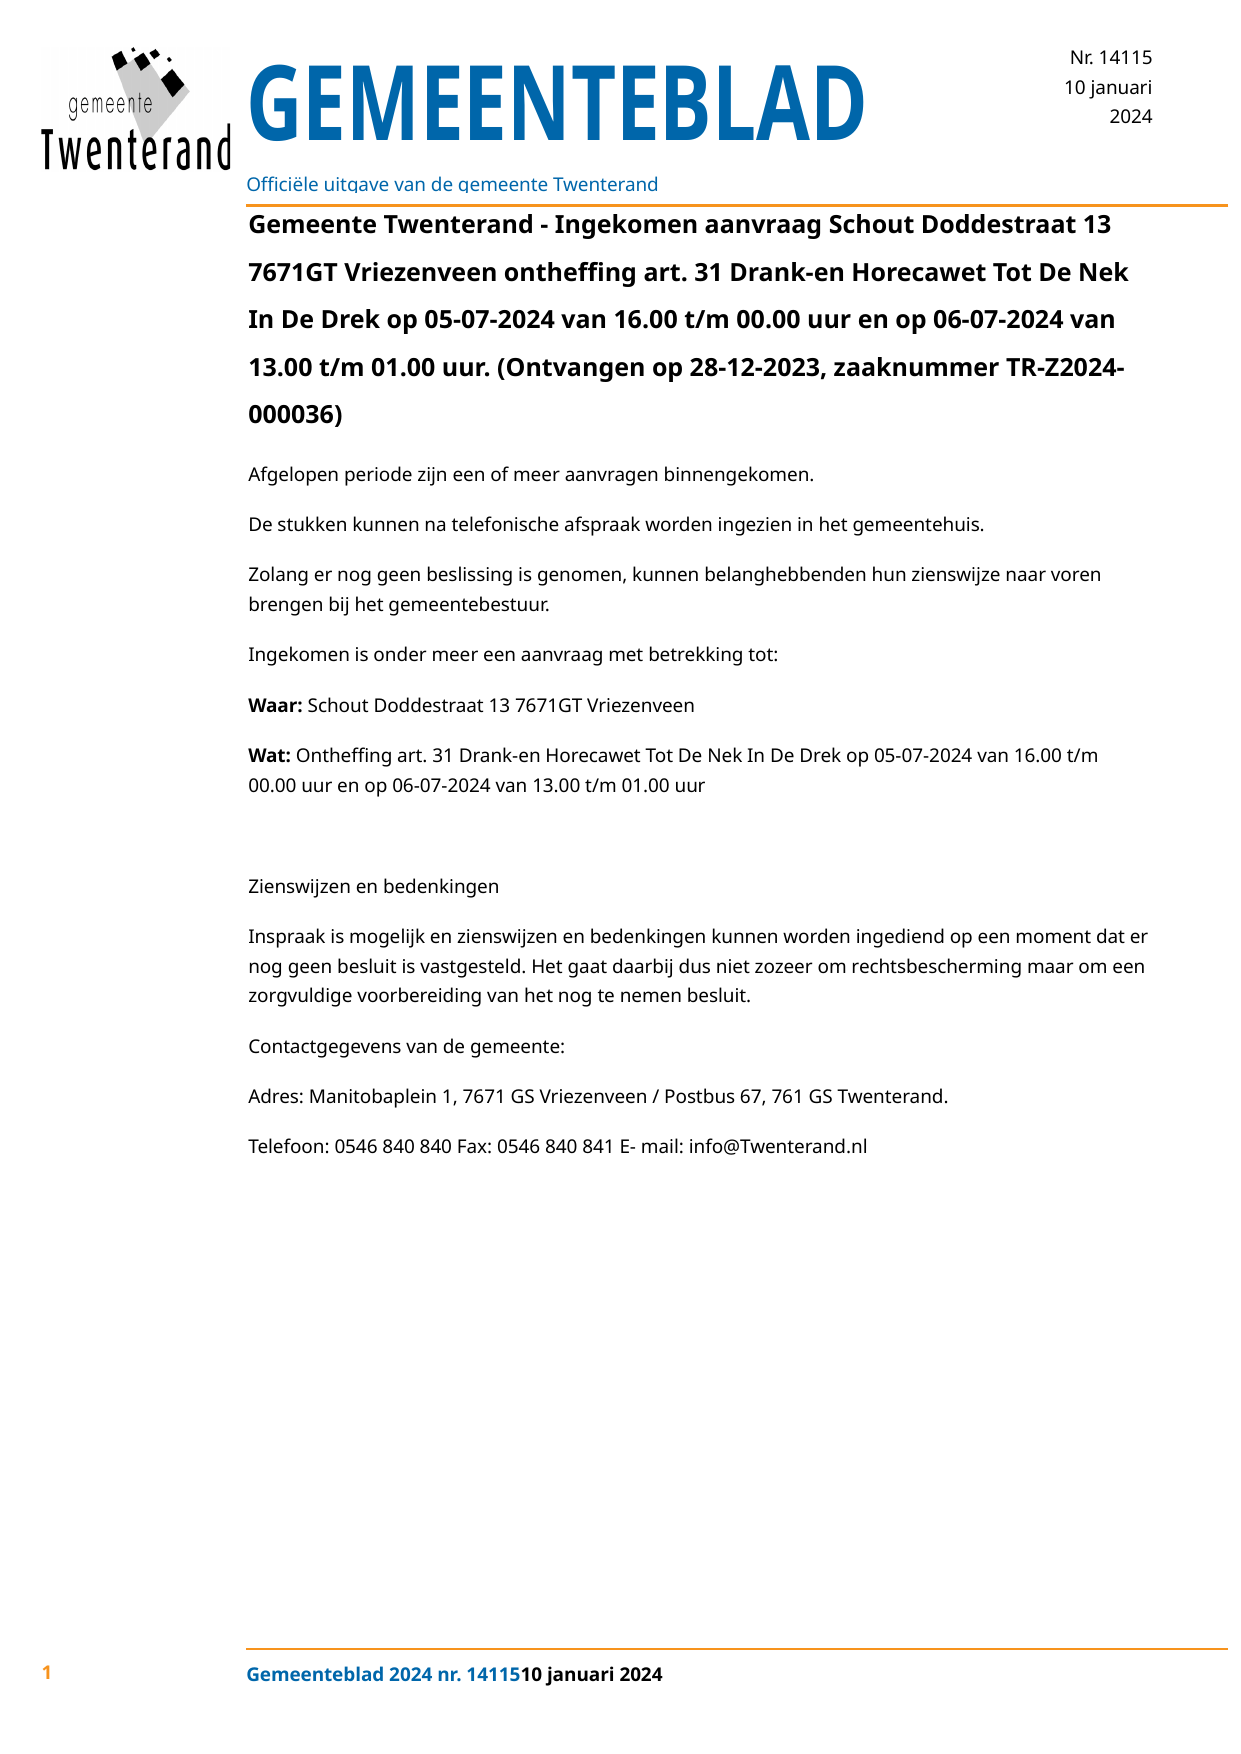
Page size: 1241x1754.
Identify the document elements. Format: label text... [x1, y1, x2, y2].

text Adres: Manitobaplein 1, 7671 GS Vriezenveen / Postbus 67, 761 GS Twenterand. [248, 1083, 1152, 1109]
text Ingekomen is onder meer een aanvraag met betrekking tot: [248, 642, 1152, 667]
text Zienswijzen en bedenkingen [248, 873, 1152, 898]
text Inspraak is mogelijk en zienswijzen en bedenkingen kunnen worden ingediend op een moment dat er nog geen besluit is vastgesteld. Het gaat daarbij dus niet zozeer om rechtsbescherming maar om een zorgvuldige voorbereiding van het nog te nemen besluit. [248, 923, 1152, 1008]
text Afgelopen periode zijn een of meer aanvragen binnengekomen. [248, 461, 1152, 486]
text Wat: Ontheffing art. 31 Drank-en Horecawet Tot De Nek In De Drek op 05-07-2024 van 16.00 t/m 00.00 uur en op 06-07-2024 van 13.00 t/m 01.00 uur [248, 742, 1152, 798]
text Zolang er nog geen beslissing is genomen, kunnen belanghebbenden hun zienswijze naar voren brengen bij het gemeentebestuur. [248, 562, 1152, 617]
text Gemeente Twenterand - Ingekomen aanvraag Schout Doddestraat 13 7671GT Vriezenveen ontheffing art. 31 Drank-en Horecawet Tot De Nek In De Drek op 05-07-2024 van 16.00 t/m 00.00 uur en op 06-07-2024 van 13.00 t/m 01.00 uur. (Ontvangen op 28-12-2023, zaaknummer TR-Z2024-000036) [248, 207, 1152, 431]
text Contactgegevens van de gemeente: [248, 1033, 1152, 1058]
text Waar: Schout Doddestraat 13 7671GT Vriezenveen [248, 692, 1152, 718]
text Telefoon: 0546 840 840 Fax: 0546 840 841 E- mail: info@Twenterand.nl [248, 1134, 1152, 1159]
picture [41, 47, 231, 172]
text De stukken kunnen na telefonische afspraak worden ingezien in het gemeentehuis. [248, 511, 1152, 537]
